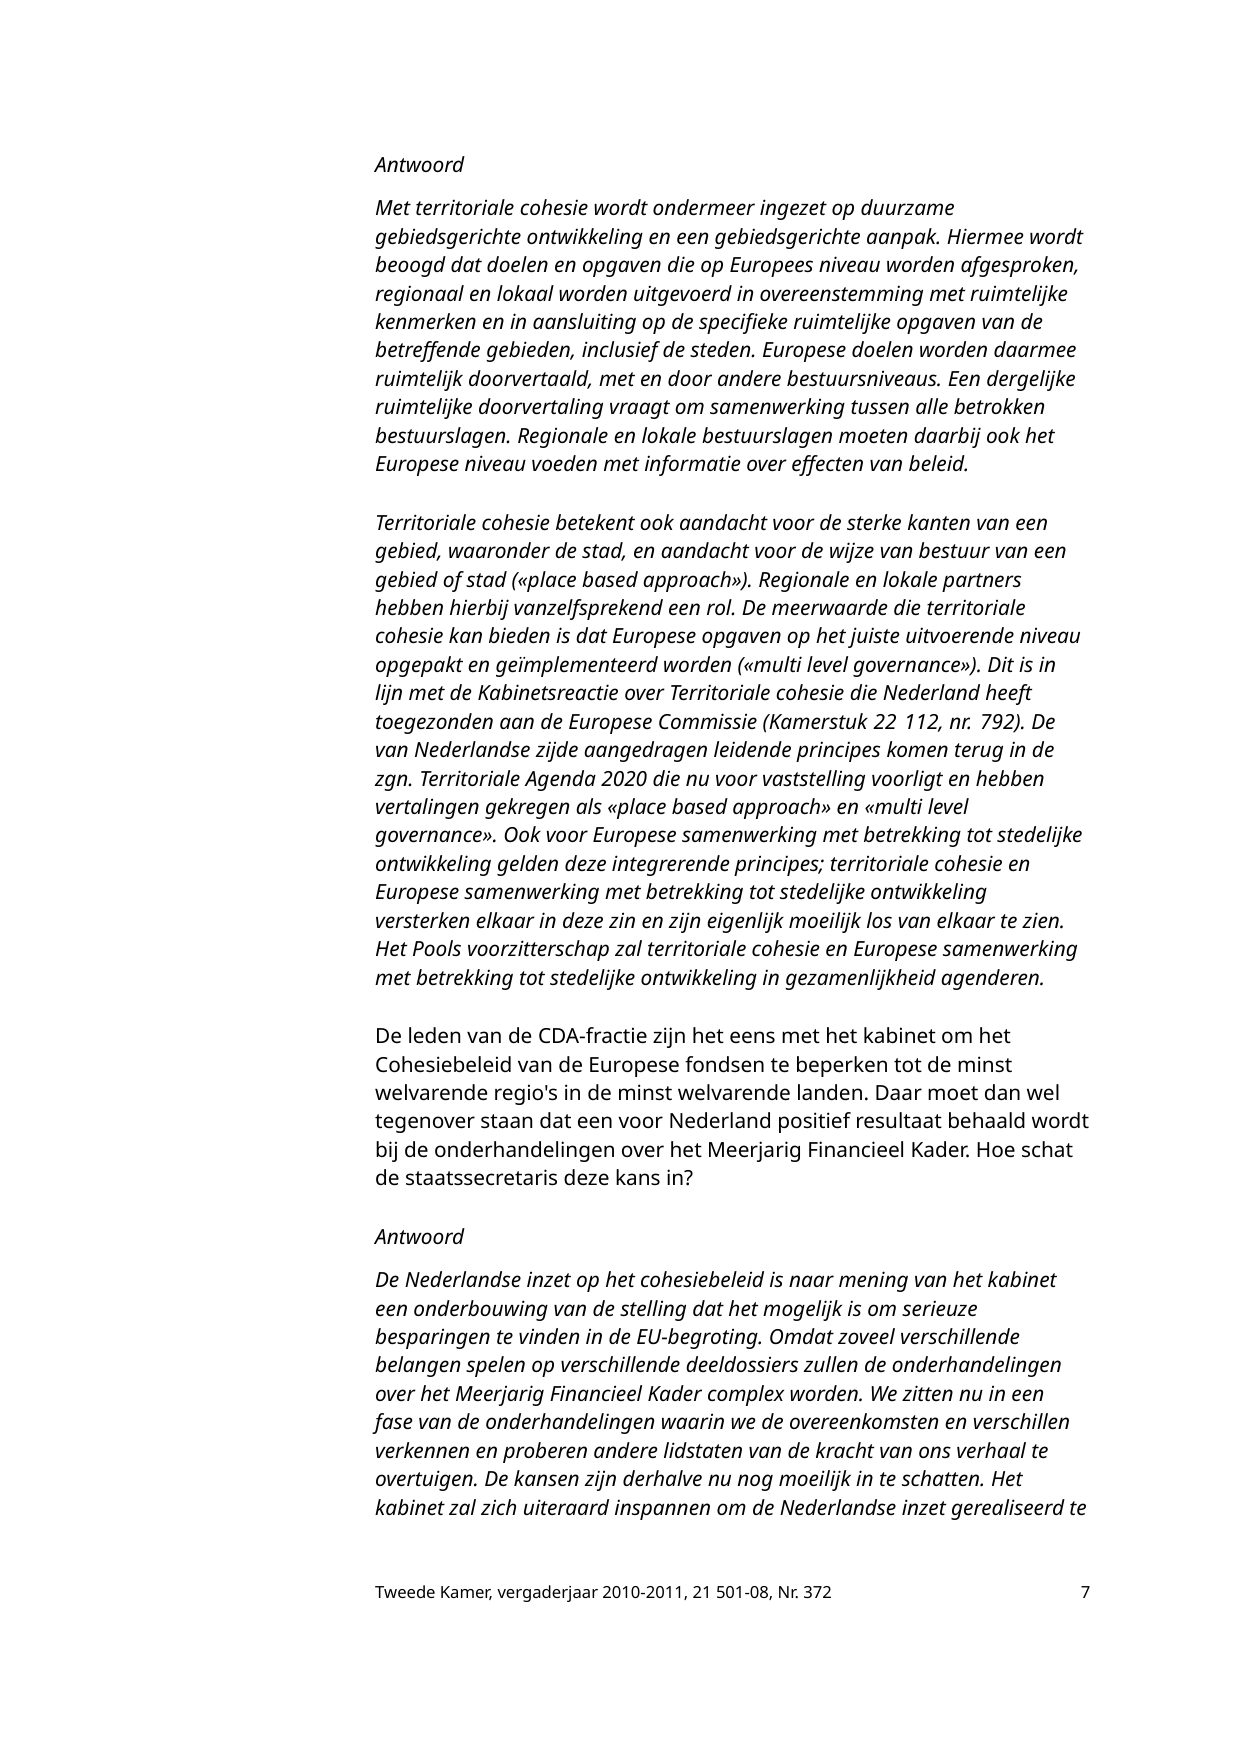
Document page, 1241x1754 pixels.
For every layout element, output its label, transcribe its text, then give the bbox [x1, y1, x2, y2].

text Met territoriale cohesie wordt ondermeer ingezet op duurzame gebiedsgerichte ontwikkeling en een gebiedsgerichte aanpak. Hiermee wordt beoogd dat doelen en opgaven die op Europees niveau worden afgesproken, regionaal en lokaal worden uitgevoerd in overeenstemming met ruimtelijke kenmerken en in aansluiting op de specifieke ruimtelijke opgaven van de betreffende gebieden, inclusief de steden. Europese doelen worden daarmee ruimtelijk doorvertaald, met en door andere bestuursniveaus. Een dergelijke ruimtelijke doorvertaling vraagt om samenwerking tussen alle betrokken bestuurslagen. Regionale en lokale bestuurslagen moeten daarbij ook het Europese niveau voeden met informatie over effecten van beleid. [375, 193, 1090, 478]
text De leden van de CDA-fractie zijn het eens met het kabinet om het Cohesiebeleid van de Europese fondsen te beperken tot de minst welvarende regio's in de minst welvarende landen. Daar moet dan wel tegenover staan dat een voor Nederland positief resultaat behaald wordt bij de onderhandelingen over het Meerjarig Financieel Kader. Hoe schat de staatssecretaris deze kans in? [375, 1021, 1090, 1192]
text Territoriale cohesie betekent ook aandacht voor de sterke kanten van een gebied, waaronder de stad, en aandacht voor de wijze van bestuur van een gebied of stad («place based approach»). Regionale en lokale partners hebben hierbij vanzelfsprekend een rol. De meerwaarde die territoriale cohesie kan bieden is dat Europese opgaven op het juiste uitvoerende niveau opgepakt en geïmplementeerd worden («multi level governance»). Dit is in lijn met de Kabinetsreactie over Territoriale cohesie die Nederland heeft toegezonden aan de Europese Commissie (Kamerstuk 22 112, nr. 792). De van Nederlandse zijde aangedragen leidende principes komen terug in de zgn. Territoriale Agenda 2020 die nu voor vaststelling voorligt en hebben vertalingen gekregen als «place based approach» en «multi level governance». Ook voor Europese samenwerking met betrekking tot stedelijke ontwikkeling gelden deze integrerende principes; territoriale cohesie en Europese samenwerking met betrekking tot stedelijke ontwikkeling versterken elkaar in deze zin en zijn eigenlijk moeilijk los van elkaar te zien. Het Pools voorzitterschap zal territoriale cohesie en Europese samenwerking met betrekking tot stedelijke ontwikkeling in gezamenlijkheid agenderen. [375, 508, 1090, 991]
text Antwoord [375, 150, 1090, 178]
text Antwoord [375, 1222, 1090, 1250]
text De Nederlandse inzet op het cohesiebeleid is naar mening van het kabinet een onderbouwing van de stelling dat het mogelijk is om serieuze besparingen te vinden in de EU-begroting. Omdat zoveel verschillende belangen spelen op verschillende deeldossiers zullen de onderhandelingen over het Meerjarig Financieel Kader complex worden. We zitten nu in een fase van de onderhandelingen waarin we de overeenkomsten en verschillen verkennen en proberen andere lidstaten van de kracht van ons verhaal te overtuigen. De kansen zijn derhalve nu nog moeilijk in te schatten. Het kabinet zal zich uiteraard inspannen om de Nederlandse inzet gerealiseerd te [375, 1265, 1090, 1521]
